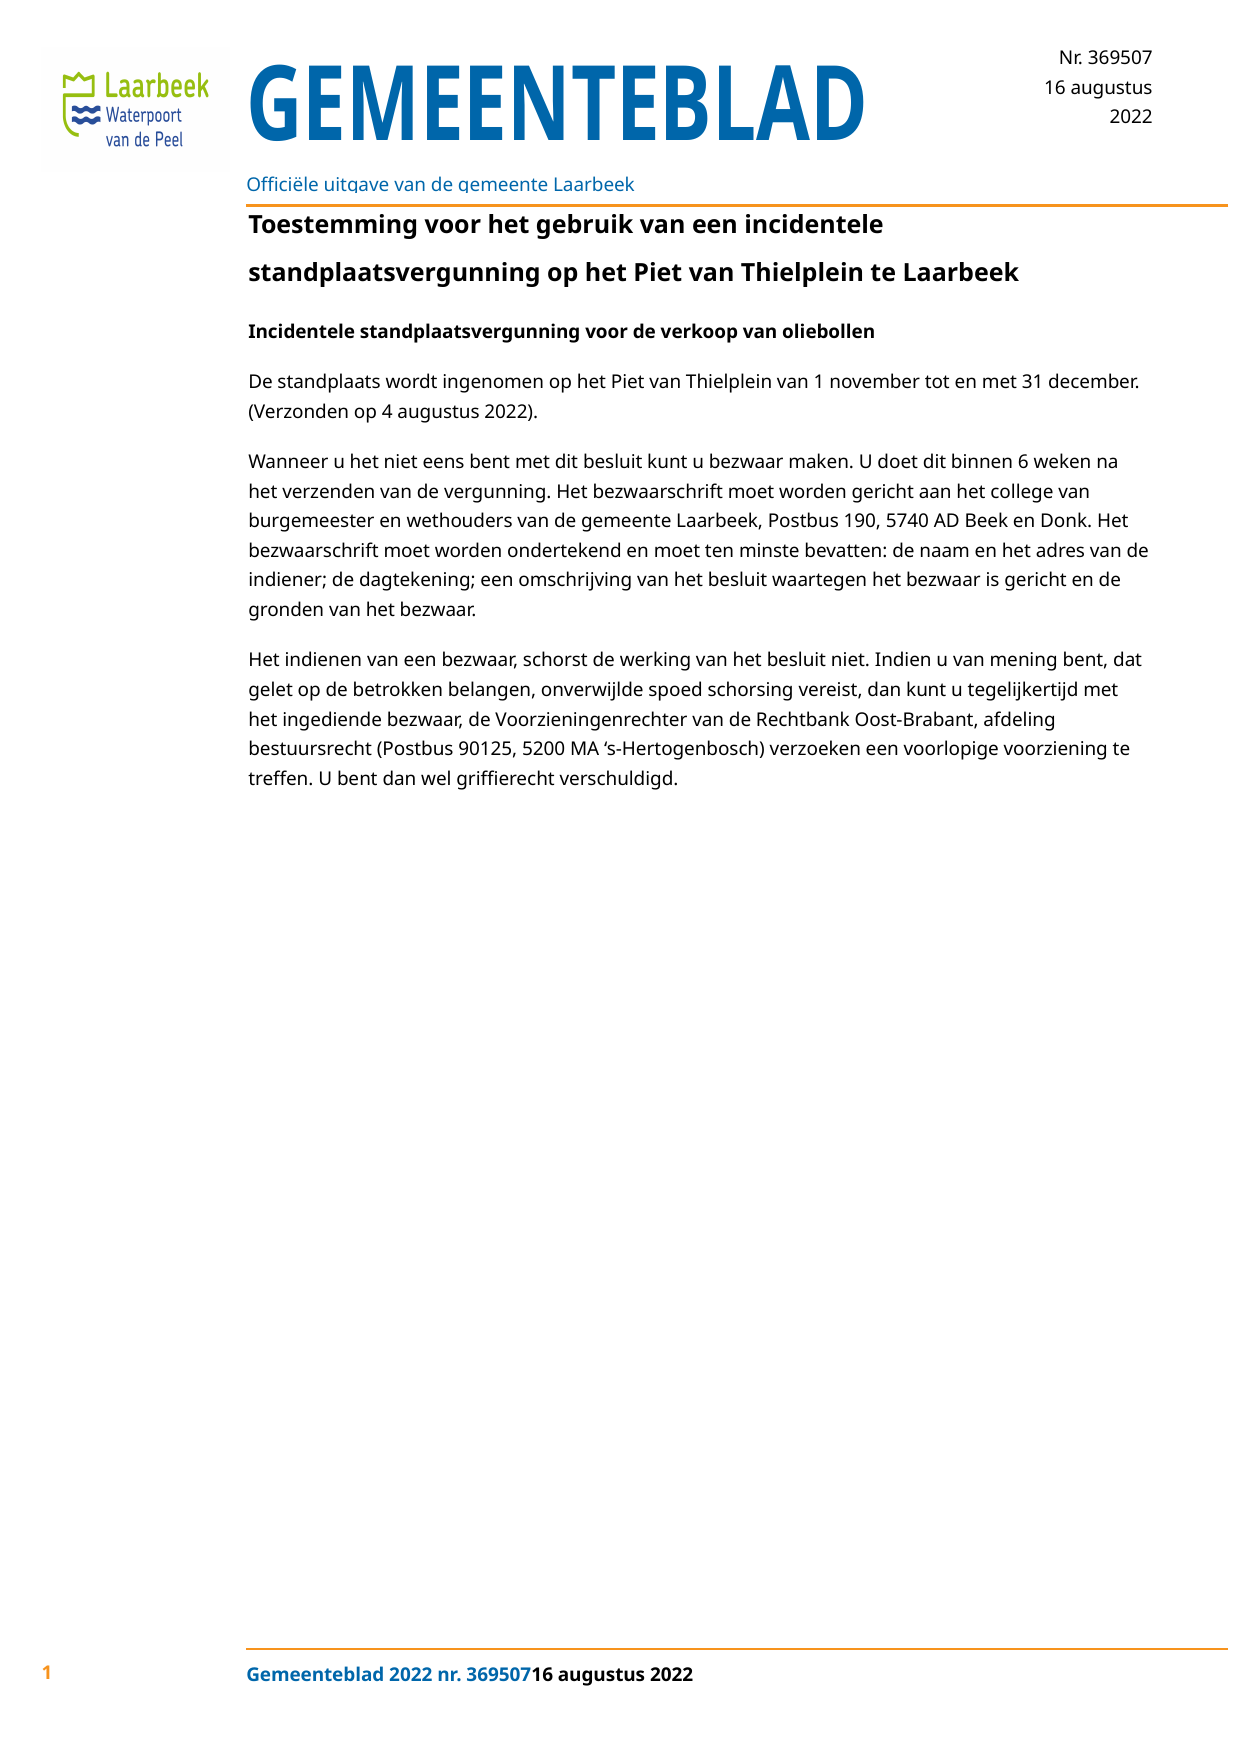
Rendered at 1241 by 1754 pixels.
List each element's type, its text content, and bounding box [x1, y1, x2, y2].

text De standplaats wordt ingenomen op het Piet van Thielplein van 1 november tot en met 31 december. (Verzonden op 4 augustus 2022). [248, 368, 1152, 424]
picture [41, 47, 231, 172]
text Het indienen van een bezwaar, schorst de werking van het besluit niet. Indien u van mening bent, dat gelet op de betrokken belangen, onverwijlde spoed schorsing vereist, dan kunt u tegelijkertijd met het ingediende bezwaar, de Voorzieningenrechter van de Rechtbank Oost-Brabant, afdeling bestuursrecht (Postbus 90125, 5200 MA ‘s-Hertogenbosch) verzoeken een voorlopige voorziening te treffen. U bent dan wel griffierecht verschuldigd. [248, 647, 1152, 791]
text Incidentele standplaatsvergunning voor de verkoop van oliebollen [248, 318, 1152, 344]
text Toestemming voor het gebruik van een incidentele standplaatsvergunning op het Piet van Thielplein te Laarbeek [248, 207, 1152, 288]
text Wanneer u het niet eens bent met dit besluit kunt u bezwaar maken. U doet dit binnen 6 weken na het verzenden van de vergunning. Het bezwaarschrift moet worden gericht aan het college van burgemeester en wethouders van de gemeente Laarbeek, Postbus 190, 5740 AD Beek en Donk. Het bezwaarschrift moet worden ondertekend en moet ten minste bevatten: de naam en het adres van de indiener; de dagtekening; een omschrijving van het besluit waartegen het bezwaar is gericht en de gronden van het bezwaar. [248, 448, 1152, 622]
